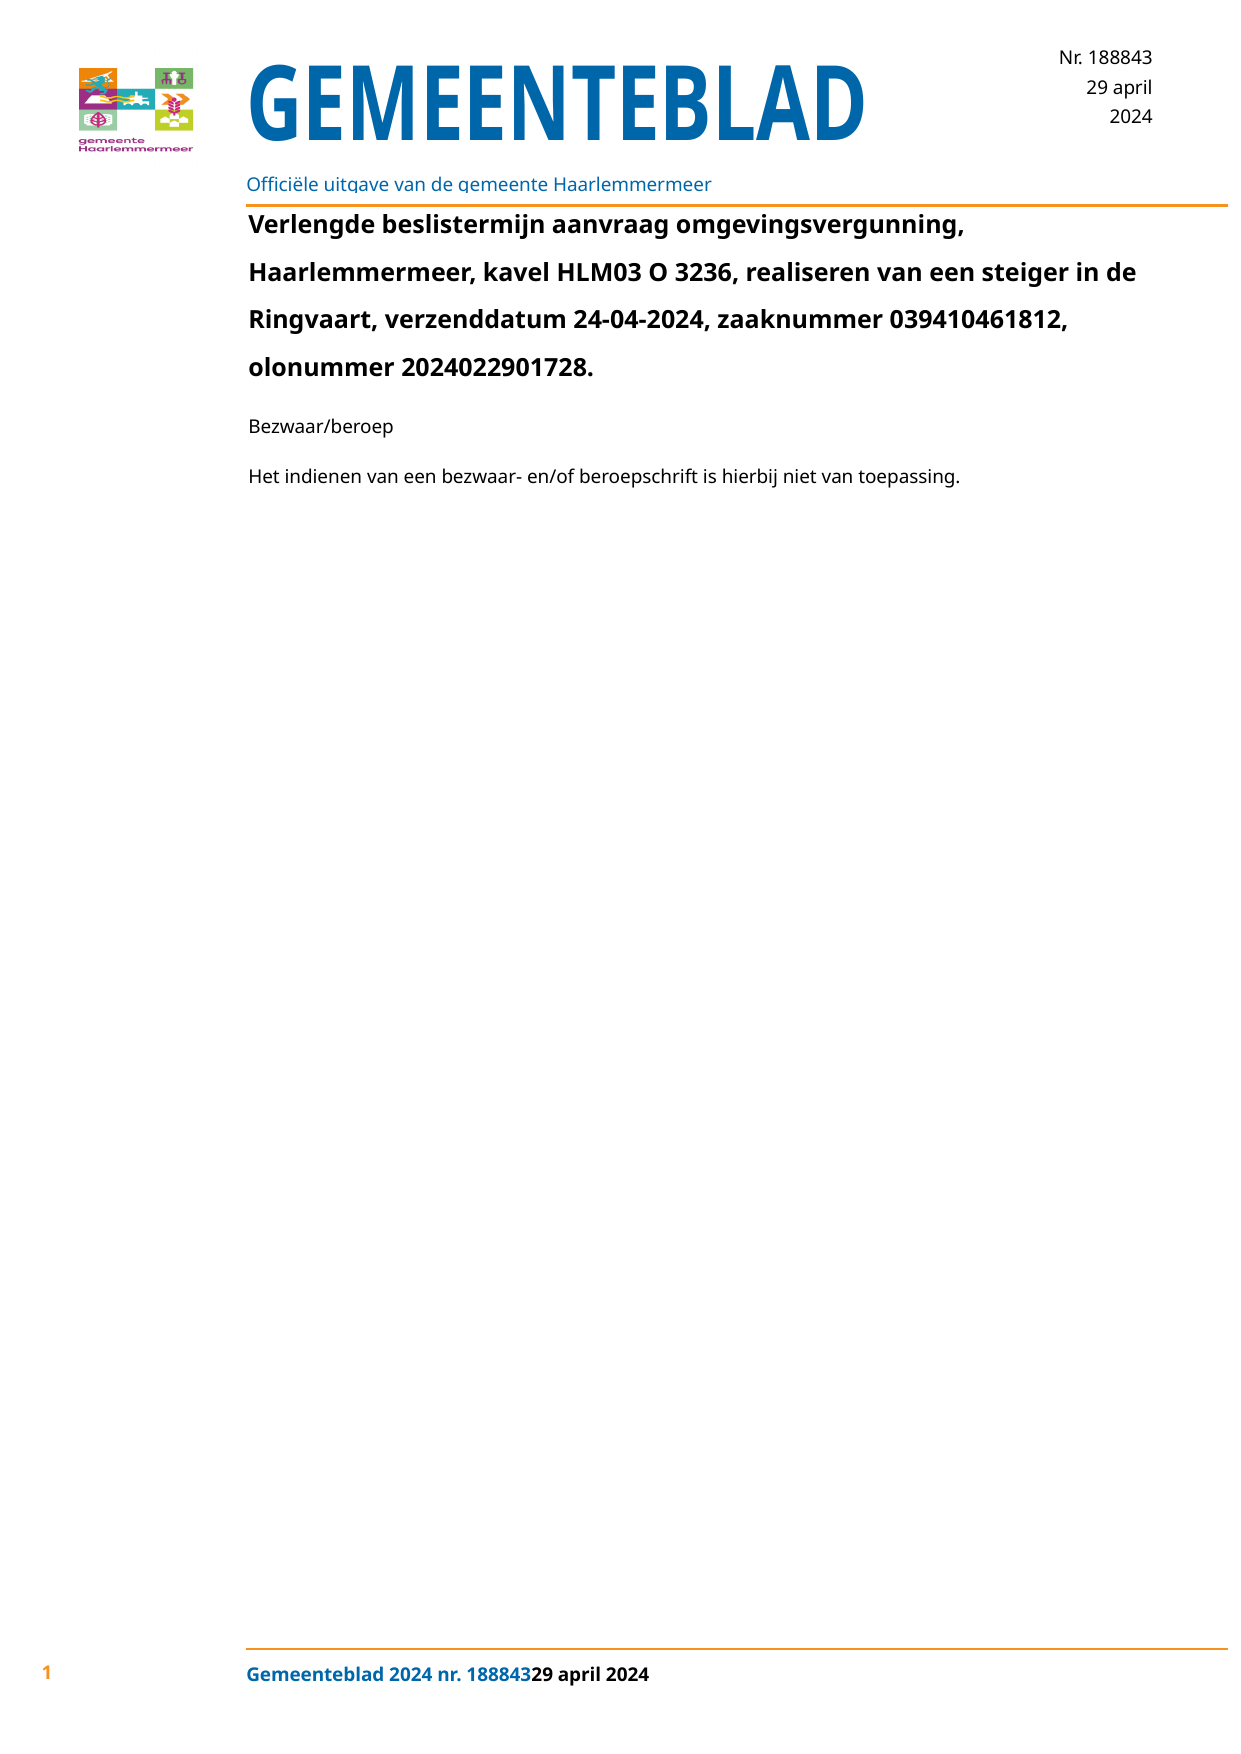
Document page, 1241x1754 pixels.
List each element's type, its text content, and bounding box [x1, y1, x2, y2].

picture [41, 47, 231, 172]
text Verlengde beslistermijn aanvraag omgevingsvergunning, Haarlemmermeer, kavel HLM03 O 3236, realiseren van een steiger in de Ringvaart, verzenddatum 24-04-2024, zaaknummer 039410461812, olonummer 2024022901728. [248, 207, 1152, 384]
text Bezwaar/beroep [248, 413, 1152, 439]
text Het indienen van een bezwaar- en/of beroepschrift is hierbij niet van toepassing. [248, 463, 1152, 489]
